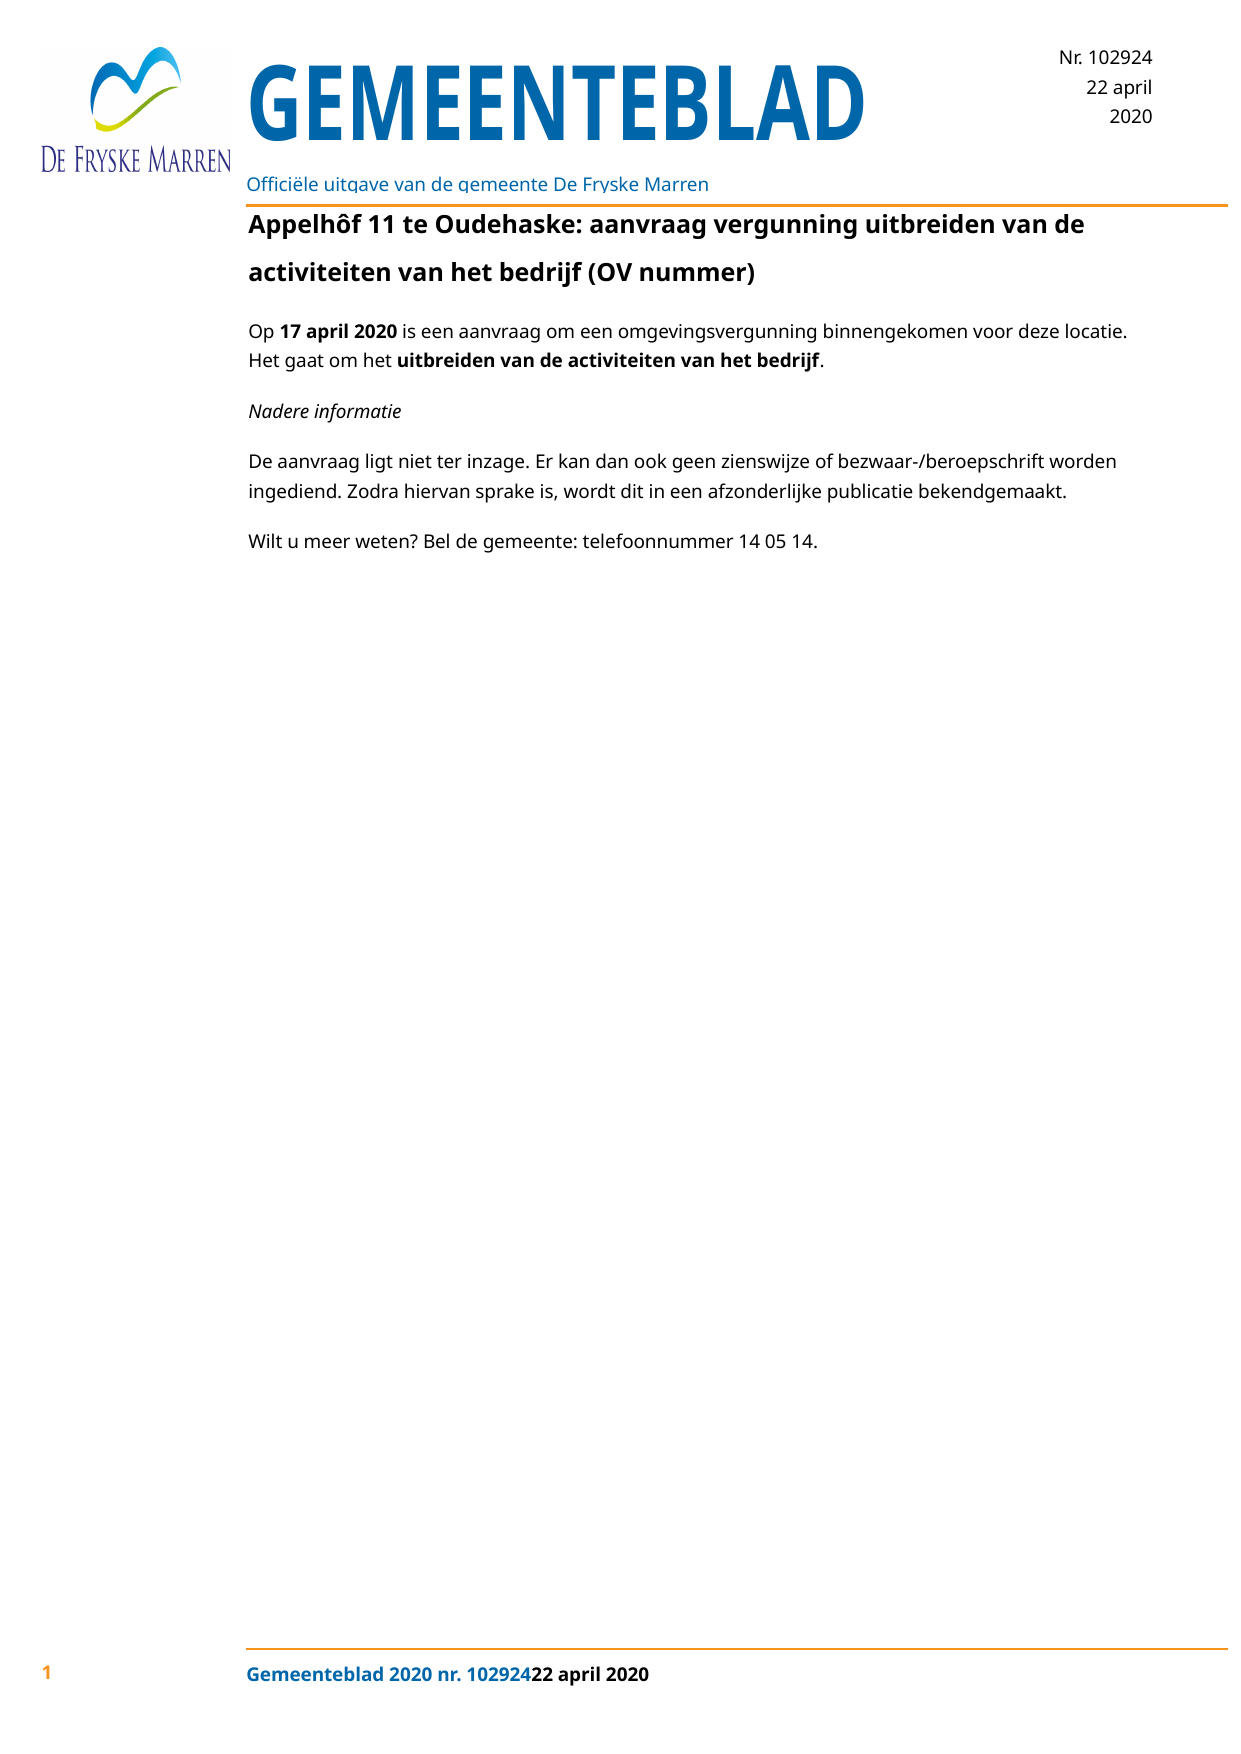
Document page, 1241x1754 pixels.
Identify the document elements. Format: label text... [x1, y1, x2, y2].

text Op 17 april 2020 is een aanvraag om een omgevingsvergunning binnengekomen voor deze locatie. Het gaat om het uitbreiden van de activiteiten van het bedrijf. [248, 318, 1152, 373]
text Appelhôf 11 te Oudehaske: aanvraag vergunning uitbreiden van de activiteiten van het bedrijf (OV nummer) [248, 207, 1152, 288]
text Wilt u meer weten? Bel de gemeente: telefoonnummer 14 05 14. [248, 528, 1152, 554]
text De aanvraag ligt niet ter inzage. Er kan dan ook geen zienswijze of bezwaar-/beroepschrift worden ingediend. Zodra hiervan sprake is, wordt dit in een afzonderlijke publicatie bekendgemaakt. [248, 448, 1152, 504]
picture [41, 47, 231, 172]
text Nadere informatie [248, 398, 1152, 424]
